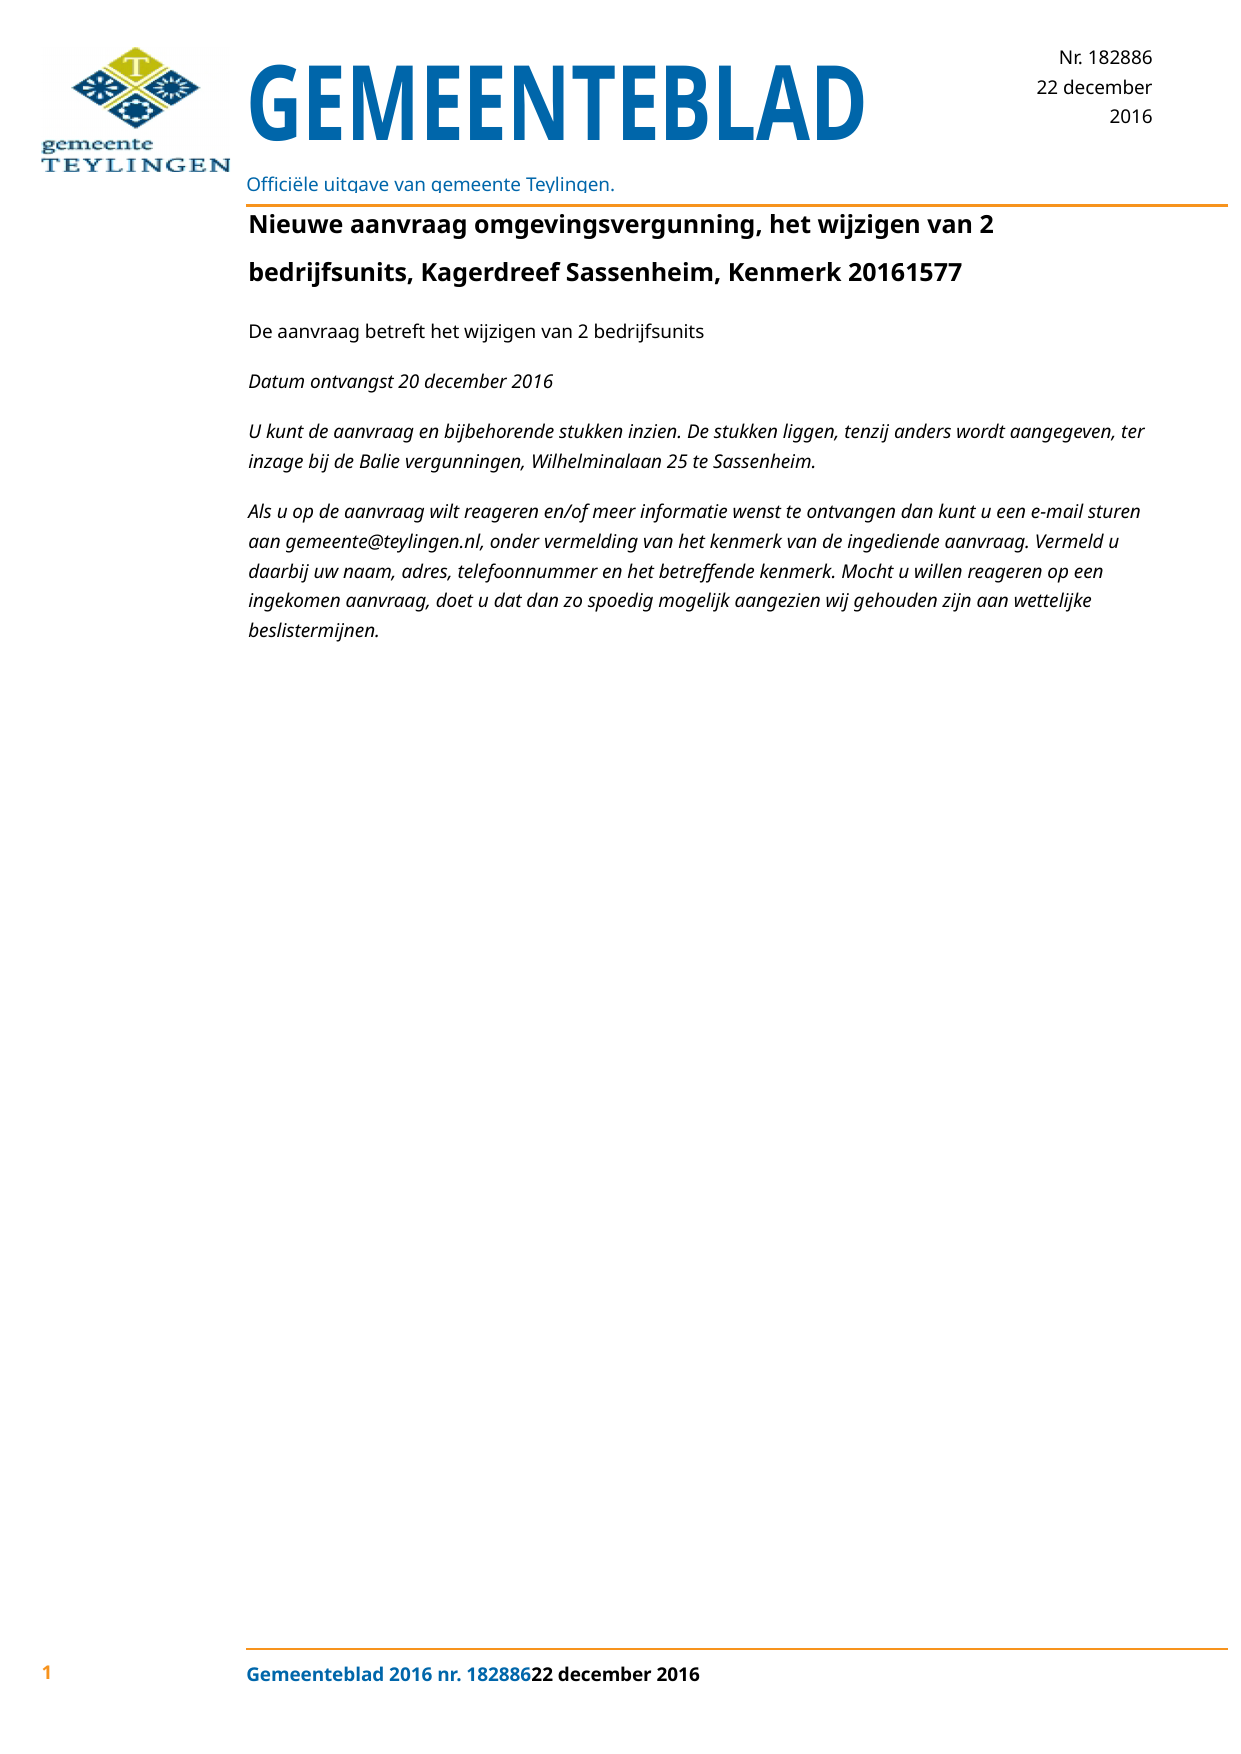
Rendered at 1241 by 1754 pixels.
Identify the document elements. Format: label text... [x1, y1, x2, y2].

text De aanvraag betreft het wijzigen van 2 bedrijfsunits [248, 318, 1152, 344]
picture [41, 47, 231, 172]
text Als u op de aanvraag wilt reageren en/of meer informatie wenst te ontvangen dan kunt u een e-mail sturen aan gemeente@teylingen.nl, onder vermelding van het kenmerk van de ingediende aanvraag. Vermeld u daarbij uw naam, adres, telefoonnummer en het betreffende kenmerk. Mocht u willen reageren op een ingekomen aanvraag, doet u dat dan zo spoedig mogelijk aangezien wij gehouden zijn aan wettelijke beslistermijnen. [248, 499, 1152, 643]
text U kunt de aanvraag en bijbehorende stukken inzien. De stukken liggen, tenzij anders wordt aangegeven, ter inzage bij de Balie vergunningen, Wilhelminalaan 25 te Sassenheim. [248, 419, 1152, 474]
text Datum ontvangst 20 december 2016 [248, 368, 1152, 394]
text Nieuwe aanvraag omgevingsvergunning, het wijzigen van 2 bedrijfsunits, Kagerdreef Sassenheim, Kenmerk 20161577 [248, 207, 1152, 288]
